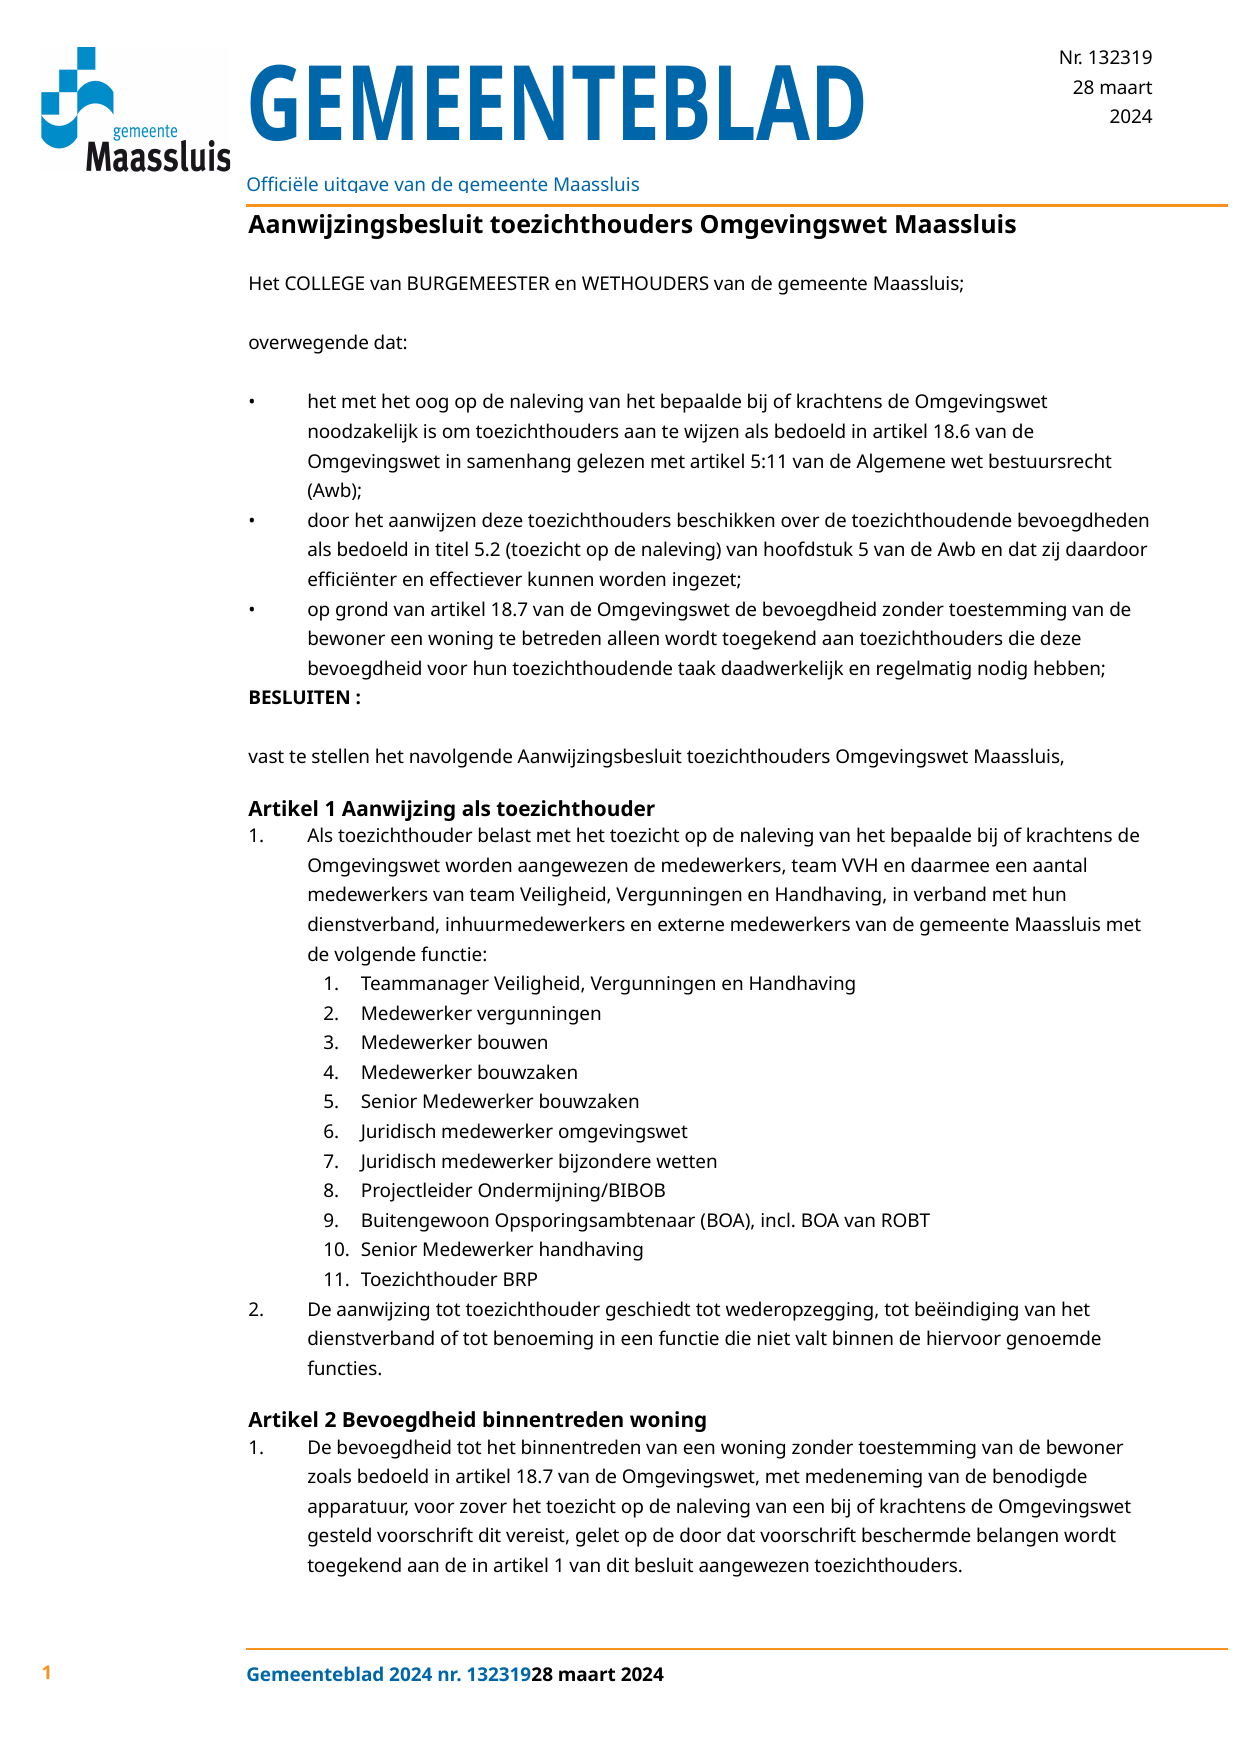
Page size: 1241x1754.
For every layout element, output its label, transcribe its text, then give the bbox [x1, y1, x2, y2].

list Als toezichthouder belast met het toezicht op de naleving van het bepaalde bij of krachtens de Omgevingswet worden aangewezen de medewerkers, team VVH en daarmee een aantal medewerkers van team Veiligheid, Vergunningen en Handhaving, in verband met hun dienstverband, inhuurmedewerkers en externe medewerkers van de gemeente Maassluis met de volgende functie: [248, 822, 1152, 967]
list Buitengewoon Opsporingsambtenaar (BOA), incl. BOA van ROBT [323, 1207, 1152, 1233]
list Teammanager Veiligheid, Vergunningen en Handhaving [323, 970, 1152, 996]
list Medewerker bouwen [323, 1029, 1152, 1055]
picture [41, 47, 231, 172]
text Het COLLEGE van BURGEMEESTER en WETHOUDERS van de gemeente Maassluis; [248, 270, 1152, 296]
text Aanwijzingsbesluit toezichthouders Omgevingswet Maassluis [248, 207, 1152, 241]
text BESLUITEN : [248, 684, 1152, 710]
text vast te stellen het navolgende Aanwijzingsbesluit toezichthouders Omgevingswet Maassluis, [248, 744, 1152, 769]
picture [41, 47, 77, 92]
list Toezichthouder BRP [323, 1266, 1152, 1292]
list Medewerker vergunningen [323, 1000, 1152, 1026]
list De bevoegdheid tot het binnentreden van een woning zonder toestemming van de bewoner zoals bedoeld in artikel 18.7 van de Omgevingswet, met medeneming van de benodigde apparatuur, voor zover het toezicht op de naleving van een bij of krachtens de Omgevingswet gesteld voorschrift dit vereist, gelet op de door dat voorschrift beschermde belangen wordt toegekend aan de in artikel 1 van dit besluit aangewezen toezichthouders. [248, 1434, 1152, 1578]
text Artikel 1 Aanwijzing als toezichthouder [248, 794, 1152, 822]
list De aanwijzing tot toezichthouder geschiedt tot wederopzegging, tot beëindiging van het dienstverband of tot benoeming in een functie die niet valt binnen de hiervoor genoemde functies. [248, 1296, 1152, 1381]
list Senior Medewerker handhaving [323, 1237, 1152, 1262]
list Juridisch medewerker omgevingswet [323, 1118, 1152, 1144]
list door het aanwijzen deze toezichthouders beschikken over de toezichthoudende bevoegdheden als bedoeld in titel 5.2 (toezicht op de naleving) van hoofdstuk 5 van de Awb en dat zij daardoor efficiënter en effectiever kunnen worden ingezet; [248, 507, 1152, 592]
list Projectleider Ondermijning/BIBOB [323, 1177, 1152, 1203]
text overwegende dat: [248, 329, 1152, 355]
list Juridisch medewerker bijzondere wetten [323, 1148, 1152, 1174]
list Senior Medewerker bouwzaken [323, 1089, 1152, 1114]
list het met het oog op de naleving van het bepaalde bij of krachtens de Omgevingswet noodzakelijk is om toezichthouders aan te wijzen als bedoeld in artikel 18.6 van de Omgevingswet in samenhang gelezen met artikel 5:11 van de Algemene wet bestuursrecht (Awb); [248, 389, 1152, 503]
list Medewerker bouwzaken [323, 1059, 1152, 1085]
text Artikel 2 Bevoegdheid binnentreden woning [248, 1405, 1152, 1434]
list op grond van artikel 18.7 van de Omgevingswet de bevoegdheid zonder toestemming van de bewoner een woning te betreden alleen wordt toegekend aan toezichthouders die deze bevoegdheid voor hun toezichthoudende taak daadwerkelijk en regelmatig nodig hebben; [248, 596, 1152, 681]
